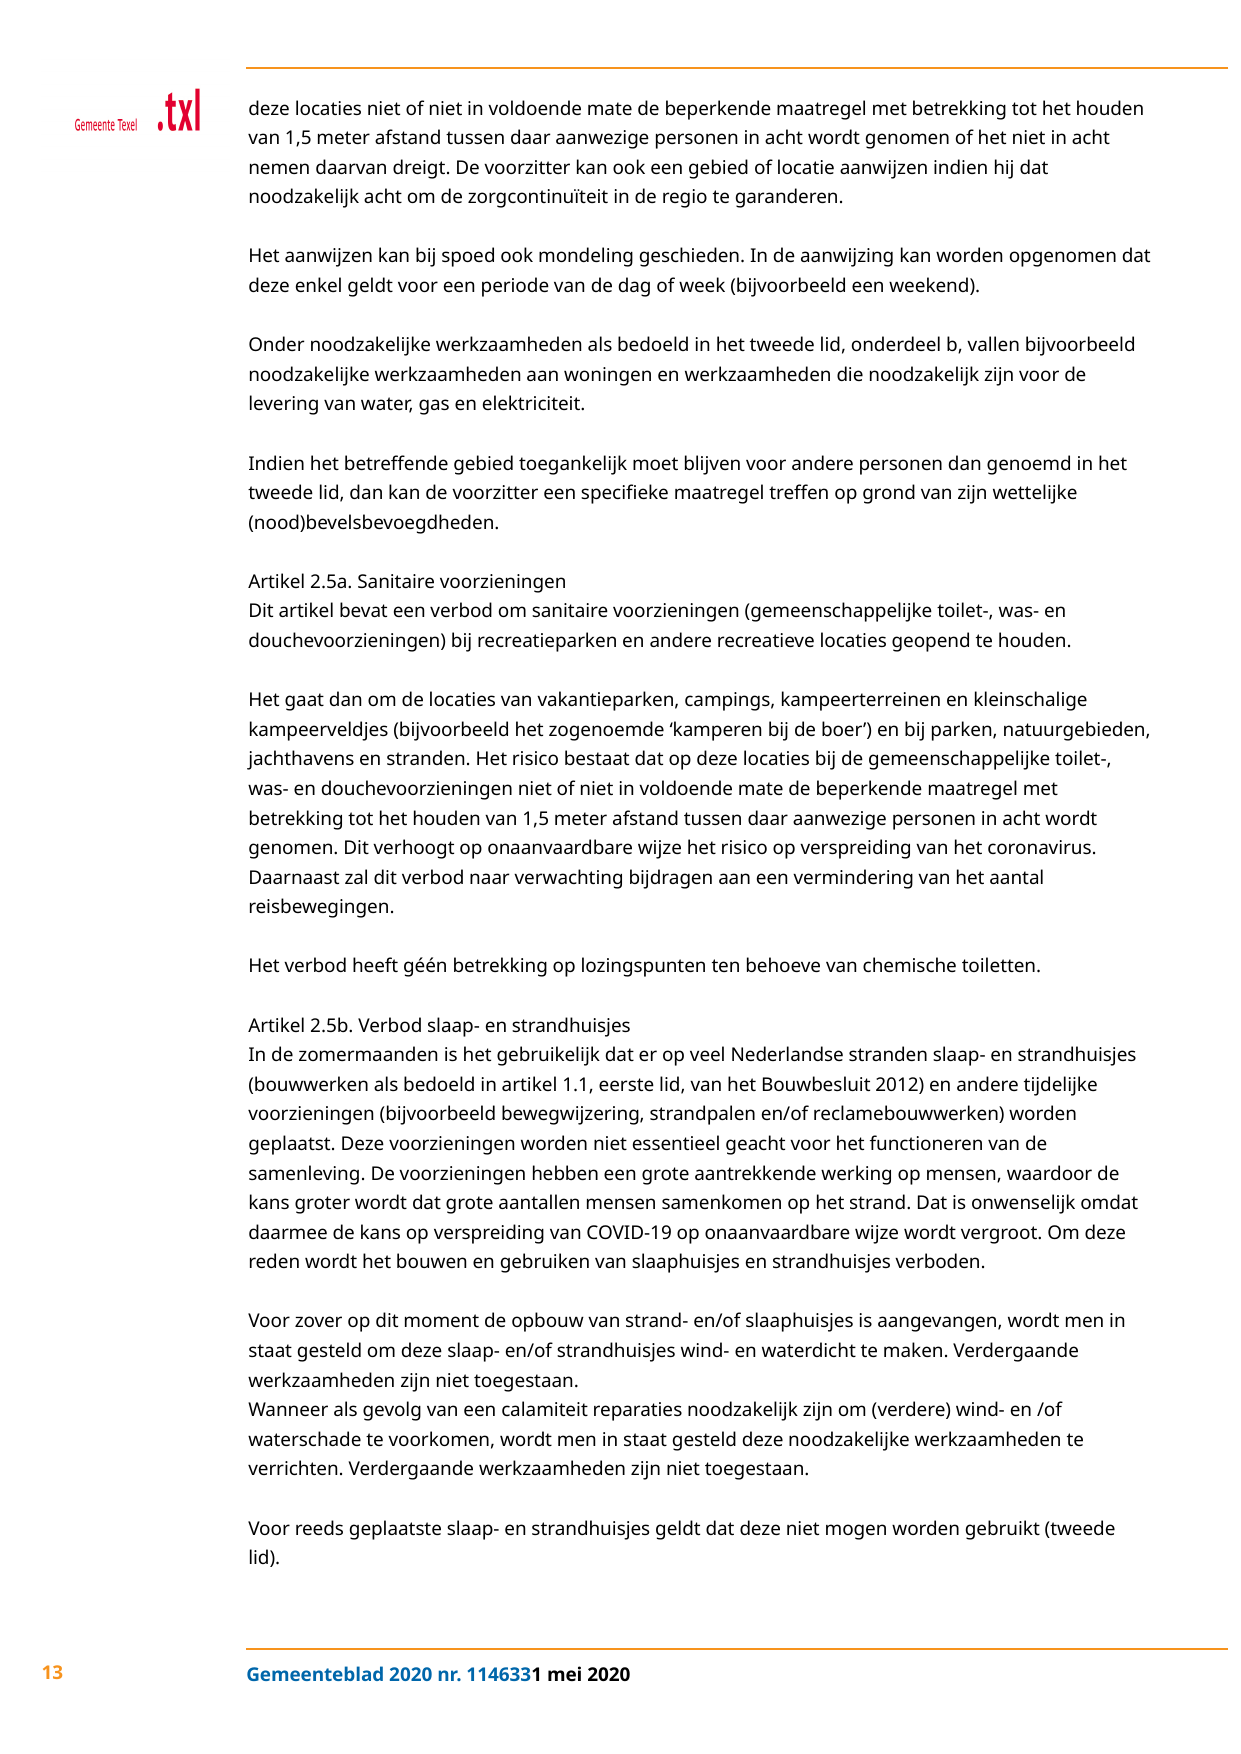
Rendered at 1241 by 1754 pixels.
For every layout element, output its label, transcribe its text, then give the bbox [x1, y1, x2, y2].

text Voor zover op dit moment de opbouw van strand- en/of slaaphuisjes is aangevangen, wordt men in staat gesteld om deze slaap- en/of strandhuisjes wind- en waterdicht te maken. Verdergaande werkzaamheden zijn niet toegestaan. [248, 1308, 1152, 1393]
text Het aanwijzen kan bij spoed ook mondeling geschieden. In de aanwijzing kan worden opgenomen dat deze enkel geldt voor een periode van de dag of week (bijvoorbeeld een weekend). [248, 243, 1152, 298]
text Het gaat dan om de locaties van vakantieparken, campings, kampeerterreinen en kleinschalige kampeerveldjes (bijvoorbeeld het zogenoemde ‘kamperen bij de boer’) en bij parken, natuurgebieden, jachthavens en stranden. Het risico bestaat dat op deze locaties bij de gemeenschappelijke toilet-, was- en douchevoorzieningen niet of niet in voldoende mate de beperkende maatregel met betrekking tot het houden van 1,5 meter afstand tussen daar aanwezige personen in acht wordt genomen. Dit verhoogt op onaanvaardbare wijze het risico op verspreiding van het coronavirus. Daarnaast zal dit verbod naar verwachting bijdragen aan een vermindering van het aantal reisbewegingen. [248, 686, 1152, 919]
text Indien het betreffende gebied toegankelijk moet blijven voor andere personen dan genoemd in het tweede lid, dan kan de voorzitter een specifieke maatregel treffen op grond van zijn wettelijke (nood)bevelsbevoegdheden. [248, 450, 1152, 535]
text deze locaties niet of niet in voldoende mate de beperkende maatregel met betrekking tot het houden van 1,5 meter afstand tussen daar aanwezige personen in acht wordt genomen of het niet in acht nemen daarvan dreigt. De voorzitter kan ook een gebied of locatie aanwijzen indien hij dat noodzakelijk acht om de zorgcontinuïteit in de regio te garanderen. [248, 95, 1152, 209]
text Artikel 2.5a. Sanitaire voorzieningen [248, 568, 1152, 594]
text Wanneer als gevolg van een calamiteit reparaties noodzakelijk zijn om (verdere) wind- en /of waterschade te voorkomen, wordt men in staat gesteld deze noodzakelijke werkzaamheden te verrichten. Verdergaande werkzaamheden zijn niet toegestaan. [248, 1396, 1152, 1481]
picture [41, 47, 231, 172]
text Onder noodzakelijke werkzaamheden als bedoeld in het tweede lid, onderdeel b, vallen bijvoorbeeld noodzakelijke werkzaamheden aan woningen en werkzaamheden die noodzakelijk zijn voor de levering van water, gas en elektriciteit. [248, 331, 1152, 416]
text Het verbod heeft géén betrekking op lozingspunten ten behoeve van chemische toiletten. [248, 953, 1152, 978]
text Dit artikel bevat een verbod om sanitaire voorzieningen (gemeenschappelijke toilet-, was- en douchevoorzieningen) bij recreatieparken en andere recreatieve locaties geopend te houden. [248, 598, 1152, 653]
text Artikel 2.5b. Verbod slaap- en strandhuisjes [248, 1012, 1152, 1038]
text In de zomermaanden is het gebruikelijk dat er op veel Nederlandse stranden slaap- en strandhuisjes (bouwwerken als bedoeld in artikel 1.1, eerste lid, van het Bouwbesluit 2012) en andere tijdelijke voorzieningen (bijvoorbeeld bewegwijzering, strandpalen en/of reclamebouwwerken) worden geplaatst. Deze voorzieningen worden niet essentieel geacht voor het functioneren van de samenleving. De voorzieningen hebben een grote aantrekkende werking op mensen, waardoor de kans groter wordt dat grote aantallen mensen samenkomen op het strand. Dat is onwenselijk omdat daarmee de kans op verspreiding van COVID-19 op onaanvaardbare wijze wordt vergroot. Om deze reden wordt het bouwen en gebruiken van slaaphuisjes en strandhuisjes verboden. [248, 1041, 1152, 1274]
text Voor reeds geplaatste slaap- en strandhuisjes geldt dat deze niet mogen worden gebruikt (tweede lid). [248, 1515, 1152, 1570]
